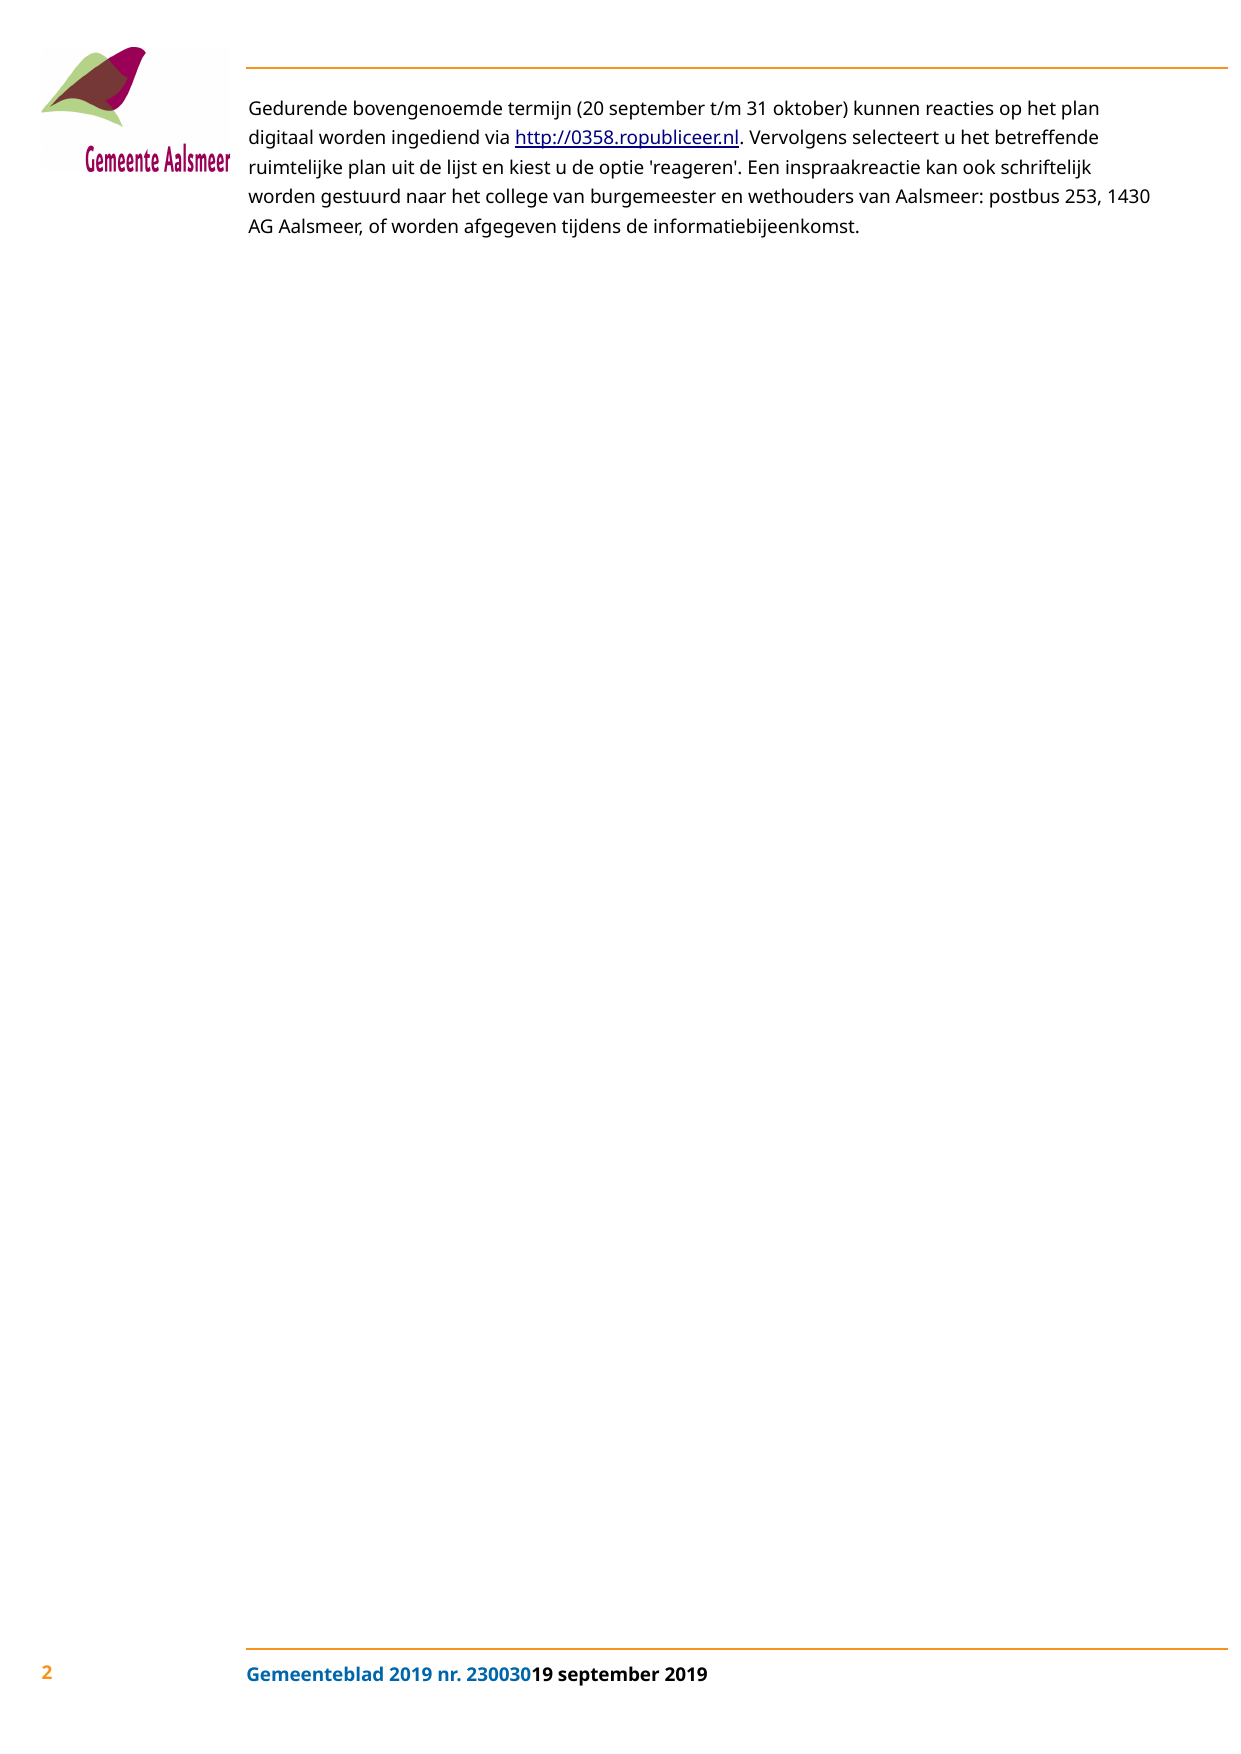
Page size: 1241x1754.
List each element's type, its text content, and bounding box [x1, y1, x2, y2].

text Gedurende bovengenoemde termijn (20 september t/m 31 oktober) kunnen reacties op het plan digitaal worden ingediend via http://0358.ropubliceer.nl. Vervolgens selecteert u het betreffende ruimtelijke plan uit de lijst en kiest u de optie 'reageren'. Een inspraakreactie kan ook schriftelijk worden gestuurd naar het college van burgemeester en wethouders van Aalsmeer: postbus 253, 1430 AG Aalsmeer, of worden afgegeven tijdens de informatiebijeenkomst. [248, 95, 1152, 239]
picture [41, 47, 231, 172]
